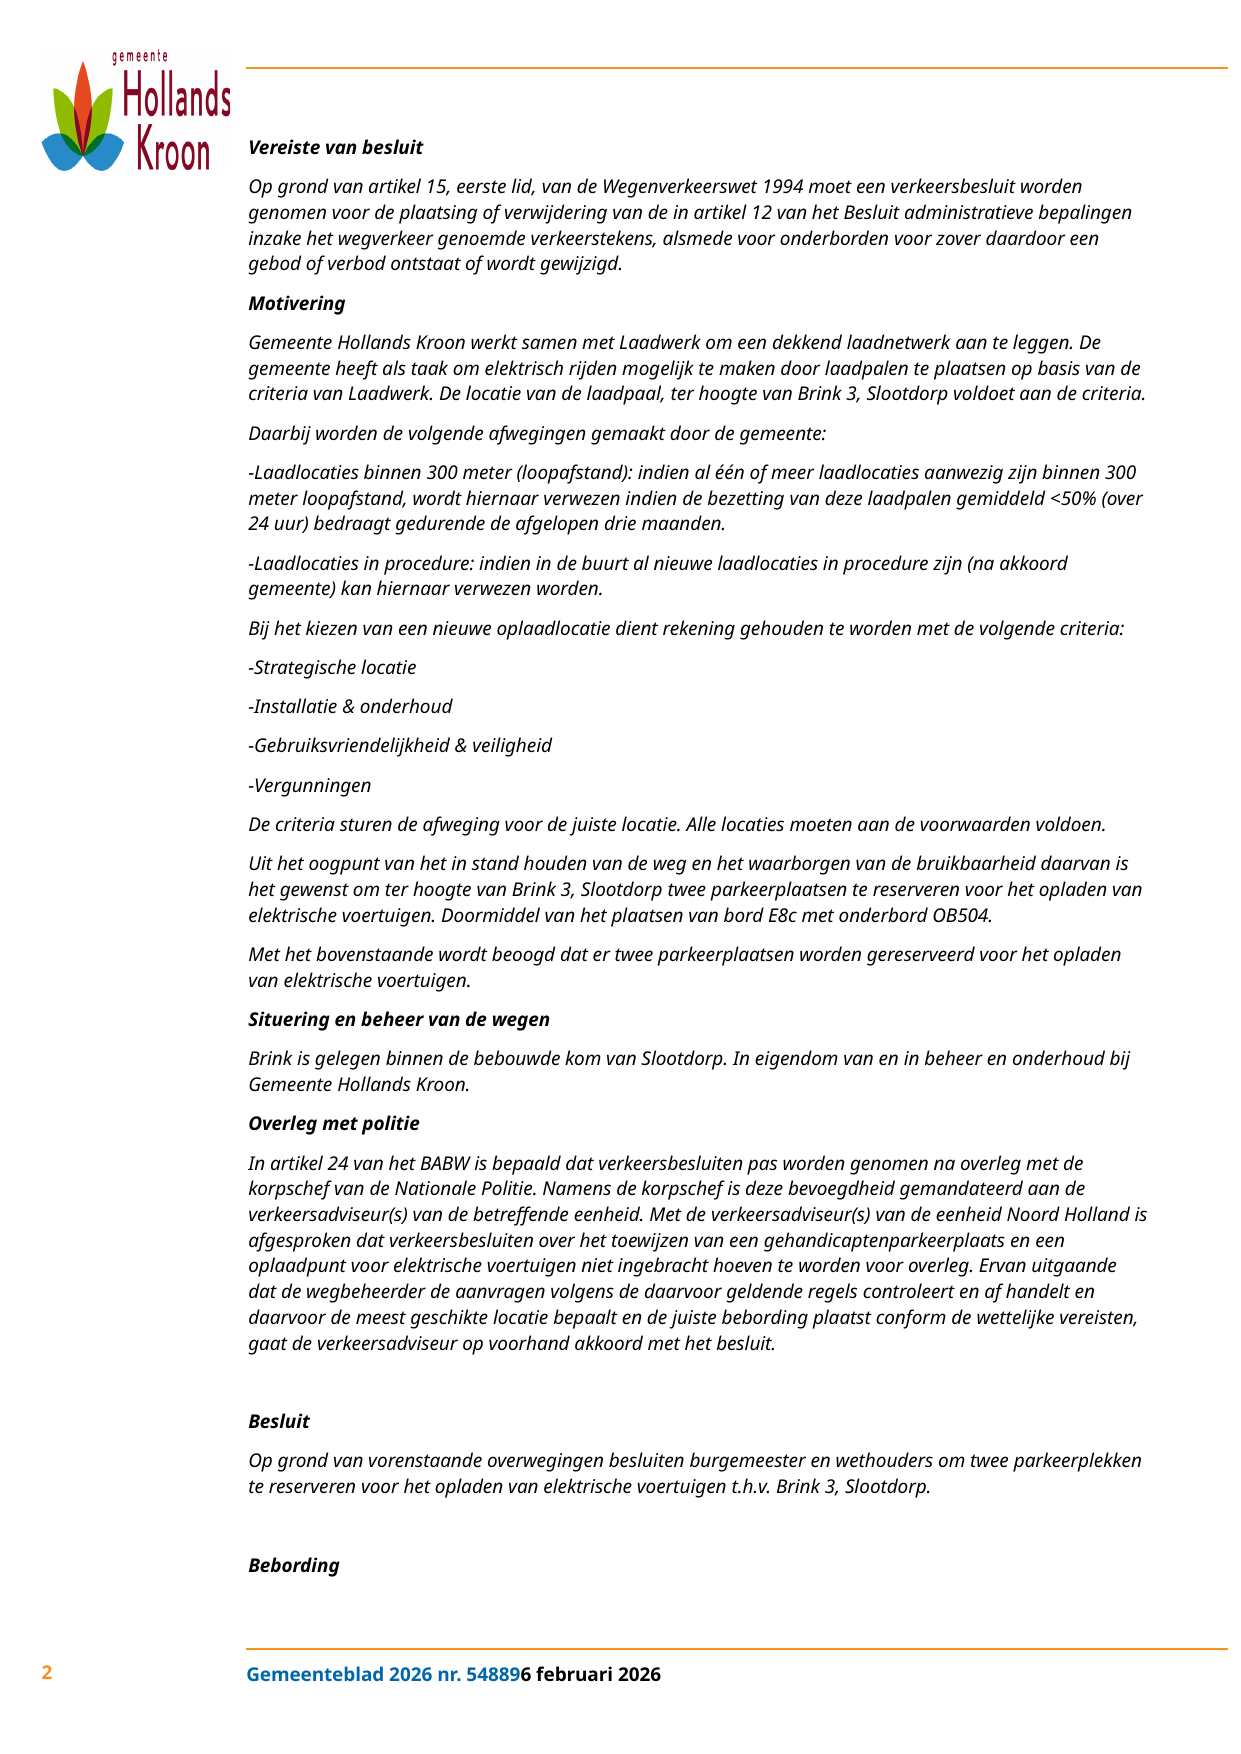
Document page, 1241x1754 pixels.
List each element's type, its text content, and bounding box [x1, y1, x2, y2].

text Situering en beheer van de wegen [248, 1006, 1152, 1032]
text Gemeente Hollands Kroon werkt samen met Laadwerk om een dekkend laadnetwerk aan te leggen. De gemeente heeft als taak om elektrisch rijden mogelijk te maken door laadpalen te plaatsen op basis van de criteria van Laadwerk. De locatie van de laadpaal, ter hoogte van Brink 3, Slootdorp voldoet aan de criteria. [248, 329, 1152, 406]
text Met het bovenstaande wordt beoogd dat er twee parkeerplaatsen worden gereserveerd voor het opladen van elektrische voertuigen. [248, 941, 1152, 993]
text Motivering [248, 290, 1152, 316]
text -Strategische locatie [248, 654, 1152, 680]
text -Gebruiksvriendelijkheid & veiligheid [248, 733, 1152, 758]
text Op grond van vorenstaande overwegingen besluiten burgemeester en wethouders om twee parkeerplekken te reserveren voor het opladen van elektrische voertuigen t.h.v. Brink 3, Slootdorp. [248, 1448, 1152, 1499]
picture [41, 47, 231, 172]
text -Laadlocaties in procedure: indien in de buurt al nieuwe laadlocaties in procedure zijn (na akkoord gemeente) kan hiernaar verwezen worden. [248, 550, 1152, 601]
text Overleg met politie [248, 1110, 1152, 1136]
text In artikel 24 van het BABW is bepaald dat verkeersbesluiten pas worden genomen na overleg met de korpschef van de Nationale Politie. Namens de korpschef is deze bevoegdheid gemandateerd aan de verkeersadviseur(s) van de betreffende eenheid. Met de verkeersadviseur(s) van de eenheid Noord Holland is afgesproken dat verkeersbesluiten over het toewijzen van een gehandicaptenparkeerplaats en een oplaadpunt voor elektrische voertuigen niet ingebracht hoeven te worden voor overleg. Ervan uitgaande dat de wegbeheerder de aanvragen volgens de daarvoor geldende regels controleert en af handelt en daarvoor de meest geschikte locatie bepaalt en de juiste bebording plaatst conform de wettelijke vereisten, gaat de verkeersadviseur op voorhand akkoord met het besluit. [248, 1150, 1152, 1356]
text Brink is gelegen binnen de bebouwde kom van Slootdorp. In eigendom van en in beheer en onderhoud bij Gemeente Hollands Kroon. [248, 1045, 1152, 1097]
text Besluit [248, 1408, 1152, 1434]
text De criteria sturen de afweging voor de juiste locatie. Alle locaties moeten aan de voorwaarden voldoen. [248, 811, 1152, 837]
text Daarbij worden de volgende afwegingen gemaakt door de gemeente: [248, 420, 1152, 446]
text -Laadlocaties binnen 300 meter (loopafstand): indien al één of meer laadlocaties aanwezig zijn binnen 300 meter loopafstand, wordt hiernaar verwezen indien de bezetting van deze laadpalen gemiddeld <50% (over 24 uur) bedraagt gedurende de afgelopen drie maanden. [248, 459, 1152, 536]
text -Installatie & onderhoud [248, 693, 1152, 719]
text Vereiste van besluit [248, 134, 1152, 160]
text Op grond van artikel 15, eerste lid, van de Wegenverkeerswet 1994 moet een verkeersbesluit worden genomen voor de plaatsing of verwijdering van de in artikel 12 van het Besluit administratieve bepalingen inzake het wegverkeer genoemde verkeerstekens, alsmede voor onderborden voor zover daardoor een gebod of verbod ontstaat of wordt gewijzigd. [248, 173, 1152, 276]
text Bij het kiezen van een nieuwe oplaadlocatie dient rekening gehouden te worden met de volgende criteria: [248, 615, 1152, 641]
text Bebording [248, 1552, 1152, 1578]
text Uit het oogpunt van het in stand houden van de weg en het waarborgen van de bruikbaarheid daarvan is het gewenst om ter hoogte van Brink 3, Slootdorp twee parkeerplaatsen te reserveren voor het opladen van elektrische voertuigen. Doormiddel van het plaatsen van bord E8c met onderbord OB504. [248, 850, 1152, 928]
text -Vergunningen [248, 772, 1152, 798]
